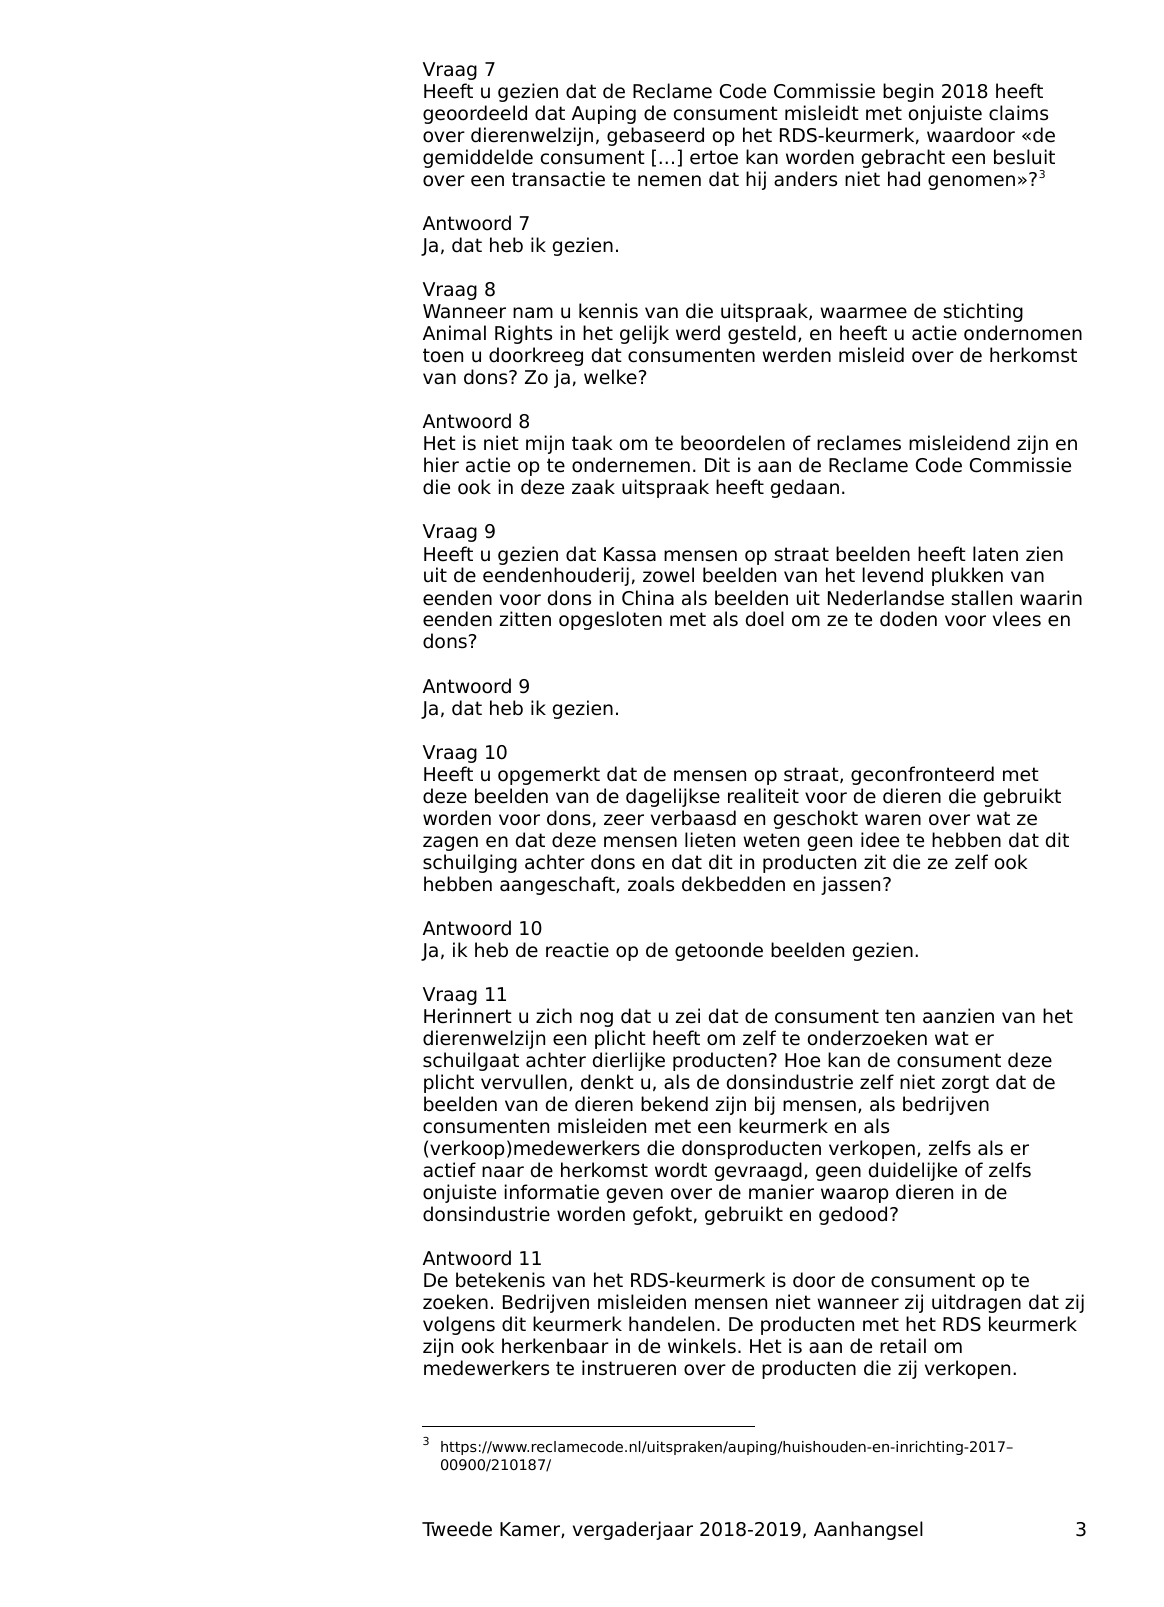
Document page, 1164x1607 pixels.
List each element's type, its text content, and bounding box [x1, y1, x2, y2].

text Vraag 10 [422, 742, 1087, 764]
text Het is niet mijn taak om te beoordelen of reclames misleidend zijn en hier actie op te ondernemen. Dit is aan de Reclame Code Commissie die ook in deze zaak uitspraak heeft gedaan. [422, 433, 1087, 499]
text Herinnert u zich nog dat u zei dat de consument ten aanzien van het dierenwelzijn een plicht heeft om zelf te onderzoeken wat er schuilgaat achter dierlijke producten? Hoe kan de consument deze plicht vervullen, denkt u, als de donsindustrie zelf niet zorgt dat de beelden van de dieren bekend zijn bij mensen, als bedrijven consumenten misleiden met een keurmerk en als (verkoop)medewerkers die donsproducten verkopen, zelfs als er actief naar de herkomst wordt gevraagd, geen duidelijke of zelfs onjuiste informatie geven over de manier waarop dieren in de donsindustrie worden gefokt, gebruikt en gedood? [422, 1006, 1087, 1226]
text Heeft u gezien dat de Reclame Code Commissie begin 2018 heeft geoordeeld dat Auping de consument misleidt met onjuiste claims over dierenwelzijn, gebaseerd op het RDS-keurmerk, waardoor «de gemiddelde consument [...] ertoe kan worden gebracht een besluit over een transactie te nemen dat hij anders niet had genomen»? [422, 81, 1087, 191]
text Ja, dat heb ik gezien. [422, 697, 1087, 719]
text Wanneer nam u kennis van die uitspraak, waarmee de stichting Animal Rights in het gelijk werd gesteld, en heeft u actie ondernomen toen u doorkreeg dat consumenten werden misleid over de herkomst van dons? Zo ja, welke? [422, 301, 1087, 389]
text Heeft u gezien dat Kassa mensen op straat beelden heeft laten zien uit de eendenhouderij, zowel beelden van het levend plukken van eenden voor dons in China als beelden uit Nederlandse stallen waarin eenden zitten opgesloten met als doel om ze te doden voor vlees en dons? [422, 543, 1087, 653]
text De betekenis van het RDS-keurmerk is door de consument op te zoeken. Bedrijven misleiden mensen niet wanneer zij uitdragen dat zij volgens dit keurmerk handelen. De producten met het RDS keurmerk zijn ook herkenbaar in de winkels. Het is aan de retail om medewerkers te instrueren over de producten die zij verkopen. [422, 1270, 1087, 1380]
text Antwoord 9 [422, 676, 1087, 697]
text Antwoord 7 [422, 213, 1087, 235]
text Antwoord 11 [422, 1248, 1087, 1270]
text Ja, dat heb ik gezien. [422, 235, 1087, 257]
text Antwoord 10 [422, 918, 1087, 940]
text Antwoord 8 [422, 411, 1087, 433]
text Vraag 8 [422, 279, 1087, 301]
text https://www.reclamecode.nl/uitspraken/auping/huishouden-en-inrichting-2017–00900/210187/ [422, 1435, 1087, 1474]
text Vraag 9 [422, 521, 1087, 543]
text Vraag 11 [422, 984, 1087, 1006]
text Vraag 7 [422, 59, 1087, 81]
text Ja, ik heb de reactie op de getoonde beelden gezien. [422, 940, 1087, 962]
text Heeft u opgemerkt dat de mensen op straat, geconfronteerd met deze beelden van de dagelijkse realiteit voor de dieren die gebruikt worden voor dons, zeer verbaasd en geschokt waren over wat ze zagen en dat deze mensen lieten weten geen idee te hebben dat dit schuilging achter dons en dat dit in producten zit die ze zelf ook hebben aangeschaft, zoals dekbedden en jassen? [422, 764, 1087, 896]
